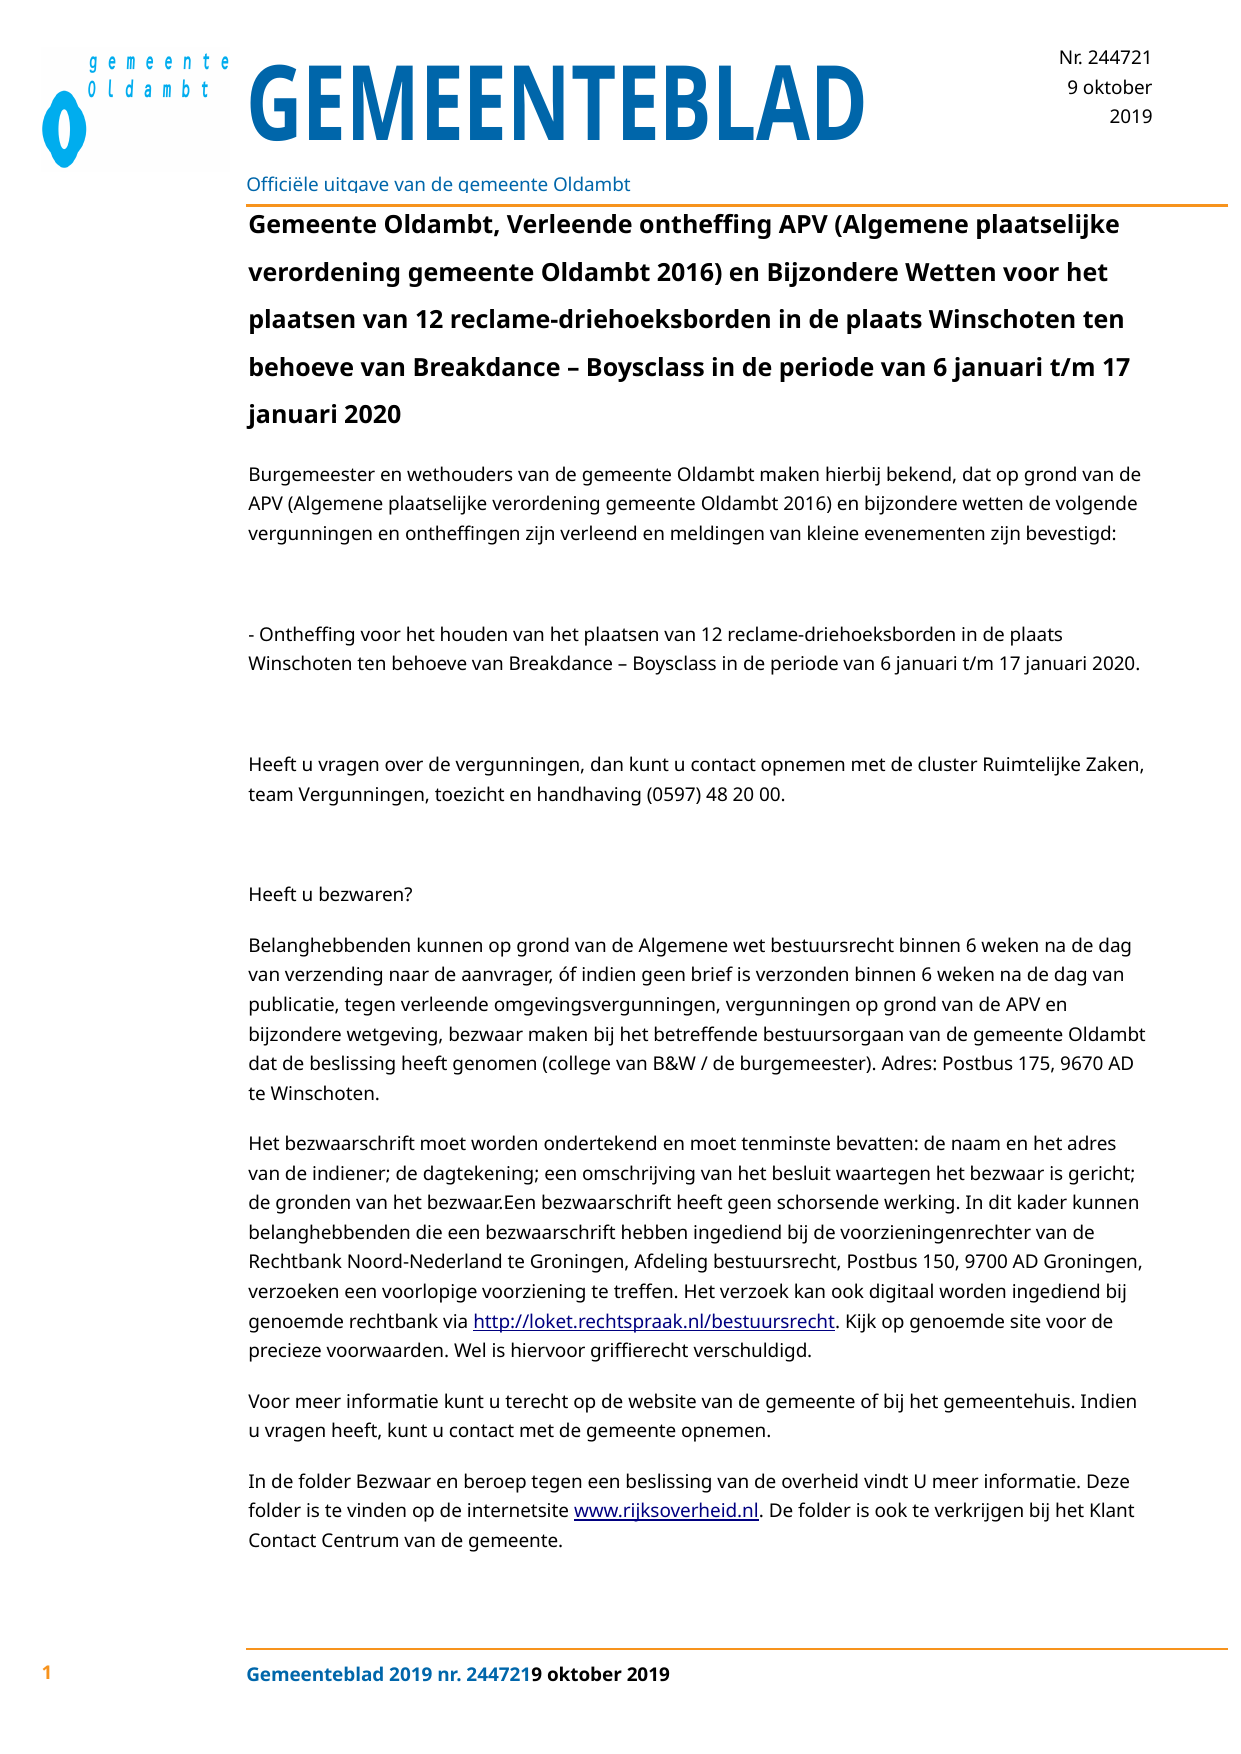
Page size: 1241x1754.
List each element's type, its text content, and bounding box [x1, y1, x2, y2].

text Belanghebbenden kunnen op grond van de Algemene wet bestuursrecht binnen 6 weken na de dag van verzending naar de aanvrager, óf indien geen brief is verzonden binnen 6 weken na de dag van publicatie, tegen verleende omgevingsvergunningen, vergunningen op grond van de APV en bijzondere wetgeving, bezwaar maken bij het betreffende bestuursorgaan van de gemeente Oldambt dat de beslissing heeft genomen (college van B&W / de burgemeester). Adres: Postbus 175, 9670 AD te Winschoten. [248, 932, 1152, 1106]
text Heeft u vragen over de vergunningen, dan kunt u contact opnemen met de cluster Ruimtelijke Zaken, team Vergunningen, toezicht en handhaving (0597) 48 20 00. [248, 751, 1152, 806]
text Voor meer informatie kunt u terecht op de website van de gemeente of bij het gemeentehuis. Indien u vragen heeft, kunt u contact met de gemeente opnemen. [248, 1388, 1152, 1443]
text Het bezwaarschrift moet worden ondertekend en moet tenminste bevatten: de naam en het adres van de indiener; de dagtekening; een omschrijving van het besluit waartegen het bezwaar is gericht; de gronden van het bezwaar.Een bezwaarschrift heeft geen schorsende werking. In dit kader kunnen belanghebbenden die een bezwaarschrift hebben ingediend bij de voorzieningenrechter van de Rechtbank Noord-Nederland te Groningen, Afdeling bestuursrecht, Postbus 150, 9700 AD Groningen, verzoeken een voorlopige voorziening te treffen. Het verzoek kan ook digitaal worden ingediend bij genoemde rechtbank via http://loket.rechtspraak.nl/bestuursrecht. Kijk op genoemde site voor de precieze voorwaarden. Wel is hiervoor griffierecht verschuldigd. [248, 1130, 1152, 1363]
text Gemeente Oldambt, Verleende ontheffing APV (Algemene plaatselijke verordening gemeente Oldambt 2016) en Bijzondere Wetten voor het plaatsen van 12 reclame-driehoeksborden in de plaats Winschoten ten behoeve van Breakdance – Boysclass in de periode van 6 januari t/m 17 januari 2020 [248, 207, 1152, 431]
text In de folder Bezwaar en beroep tegen een beslissing van de overheid vindt U meer informatie. Deze folder is te vinden op de internetsite www.rijksoverheid.nl. De folder is ook te verkrijgen bij het Klant Contact Centrum van de gemeente. [248, 1468, 1152, 1553]
text Heeft u bezwaren? [248, 882, 1152, 907]
picture [41, 47, 231, 172]
text - Ontheffing voor het houden van het plaatsen van 12 reclame-driehoeksborden in de plaats Winschoten ten behoeve van Breakdance – Boysclass in de periode van 6 januari t/m 17 januari 2020. [248, 621, 1152, 676]
text Burgemeester en wethouders van de gemeente Oldambt maken hierbij bekend, dat op grond van de APV (Algemene plaatselijke verordening gemeente Oldambt 2016) en bijzondere wetten de volgende vergunningen en ontheffingen zijn verleend en meldingen van kleine evenementen zijn bevestigd: [248, 461, 1152, 546]
